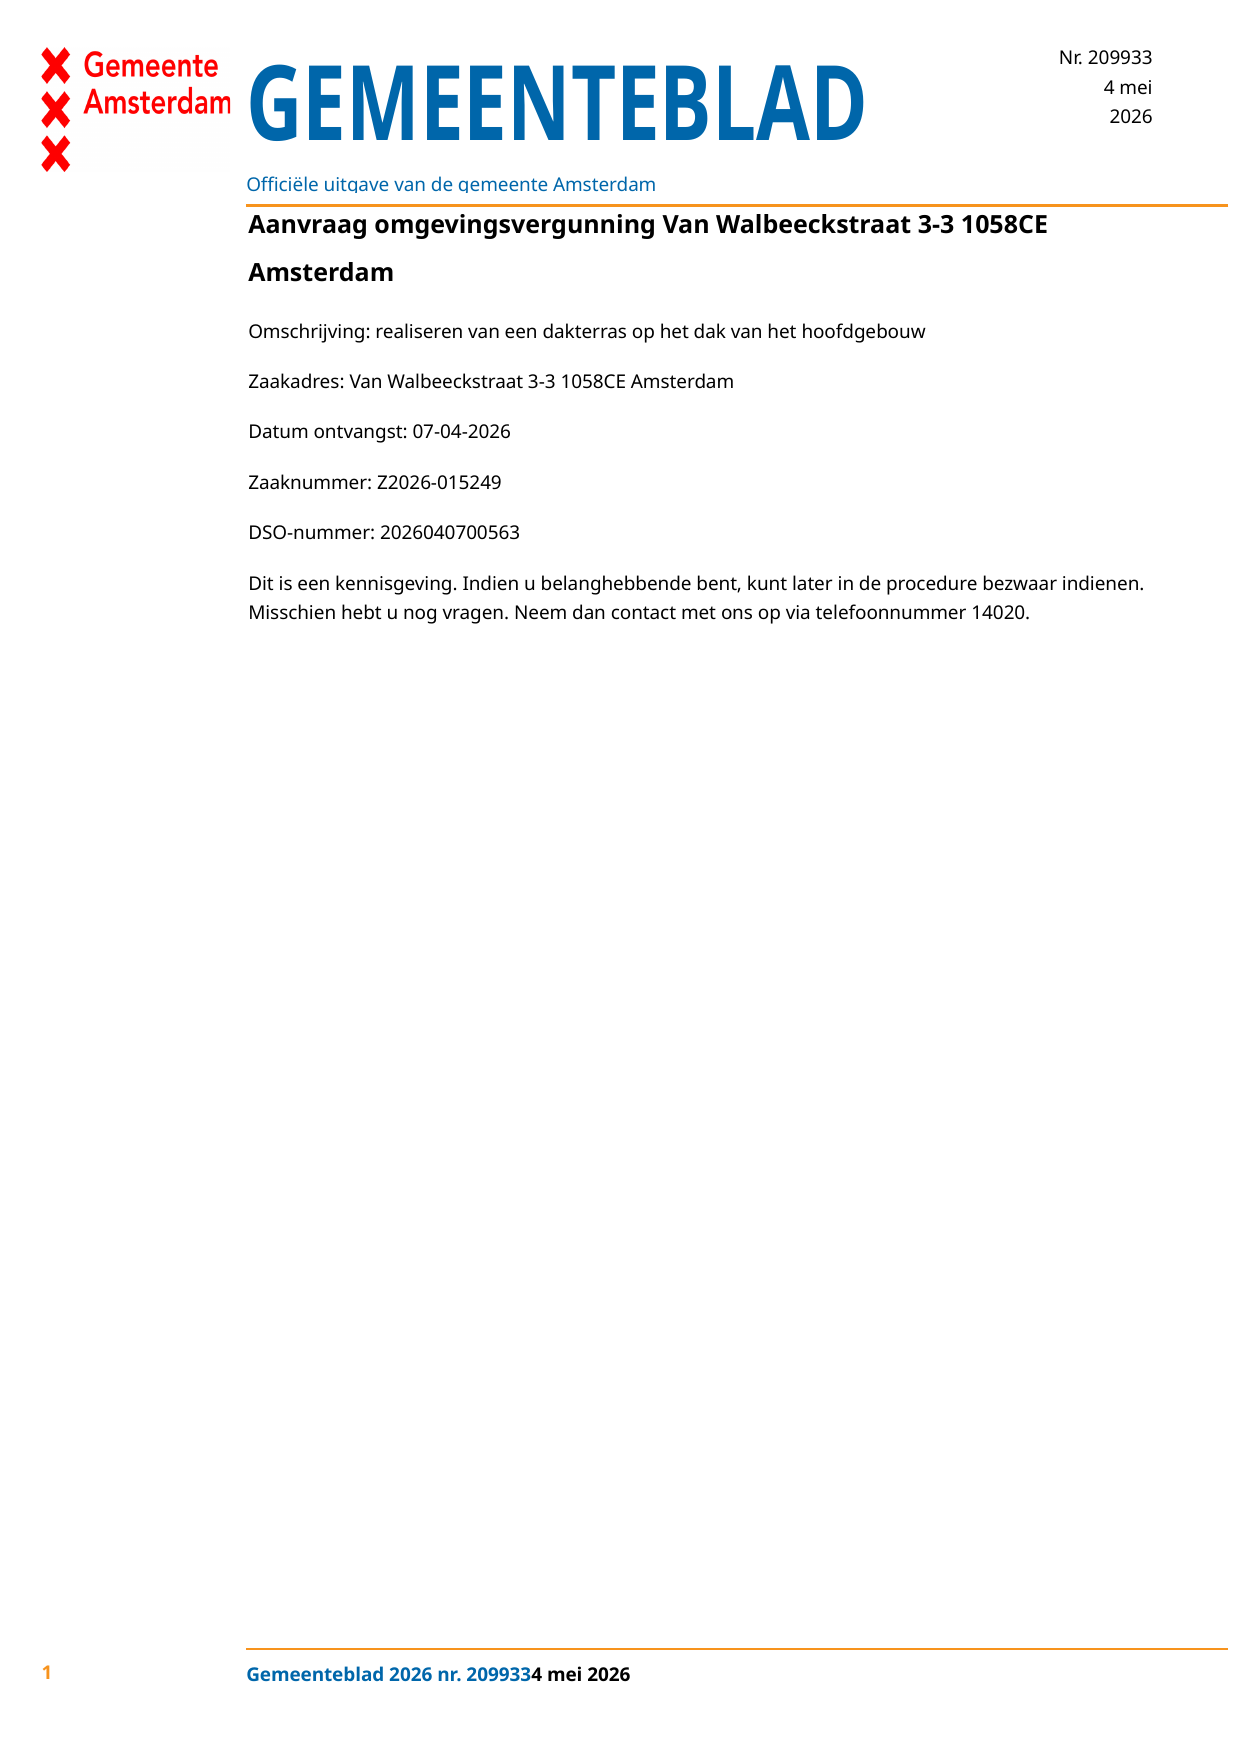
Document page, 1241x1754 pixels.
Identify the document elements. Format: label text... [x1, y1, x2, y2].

text Omschrijving: realiseren van een dakterras op het dak van het hoofdgebouw [248, 318, 1152, 344]
text Zaaknummer: Z2026-015249 [248, 469, 1152, 495]
text Datum ontvangst: 07-04-2026 [248, 419, 1152, 444]
text Zaakadres: Van Walbeeckstraat 3-3 1058CE Amsterdam [248, 368, 1152, 394]
picture [41, 47, 231, 172]
text DSO-nummer: 2026040700563 [248, 519, 1152, 545]
text Dit is een kennisgeving. Indien u belanghebbende bent, kunt later in de procedure bezwaar indienen. Misschien hebt u nog vragen. Neem dan contact met ons op via telefoonnummer 14020. [248, 570, 1152, 625]
text Aanvraag omgevingsvergunning Van Walbeeckstraat 3-3 1058CE Amsterdam [248, 207, 1152, 288]
